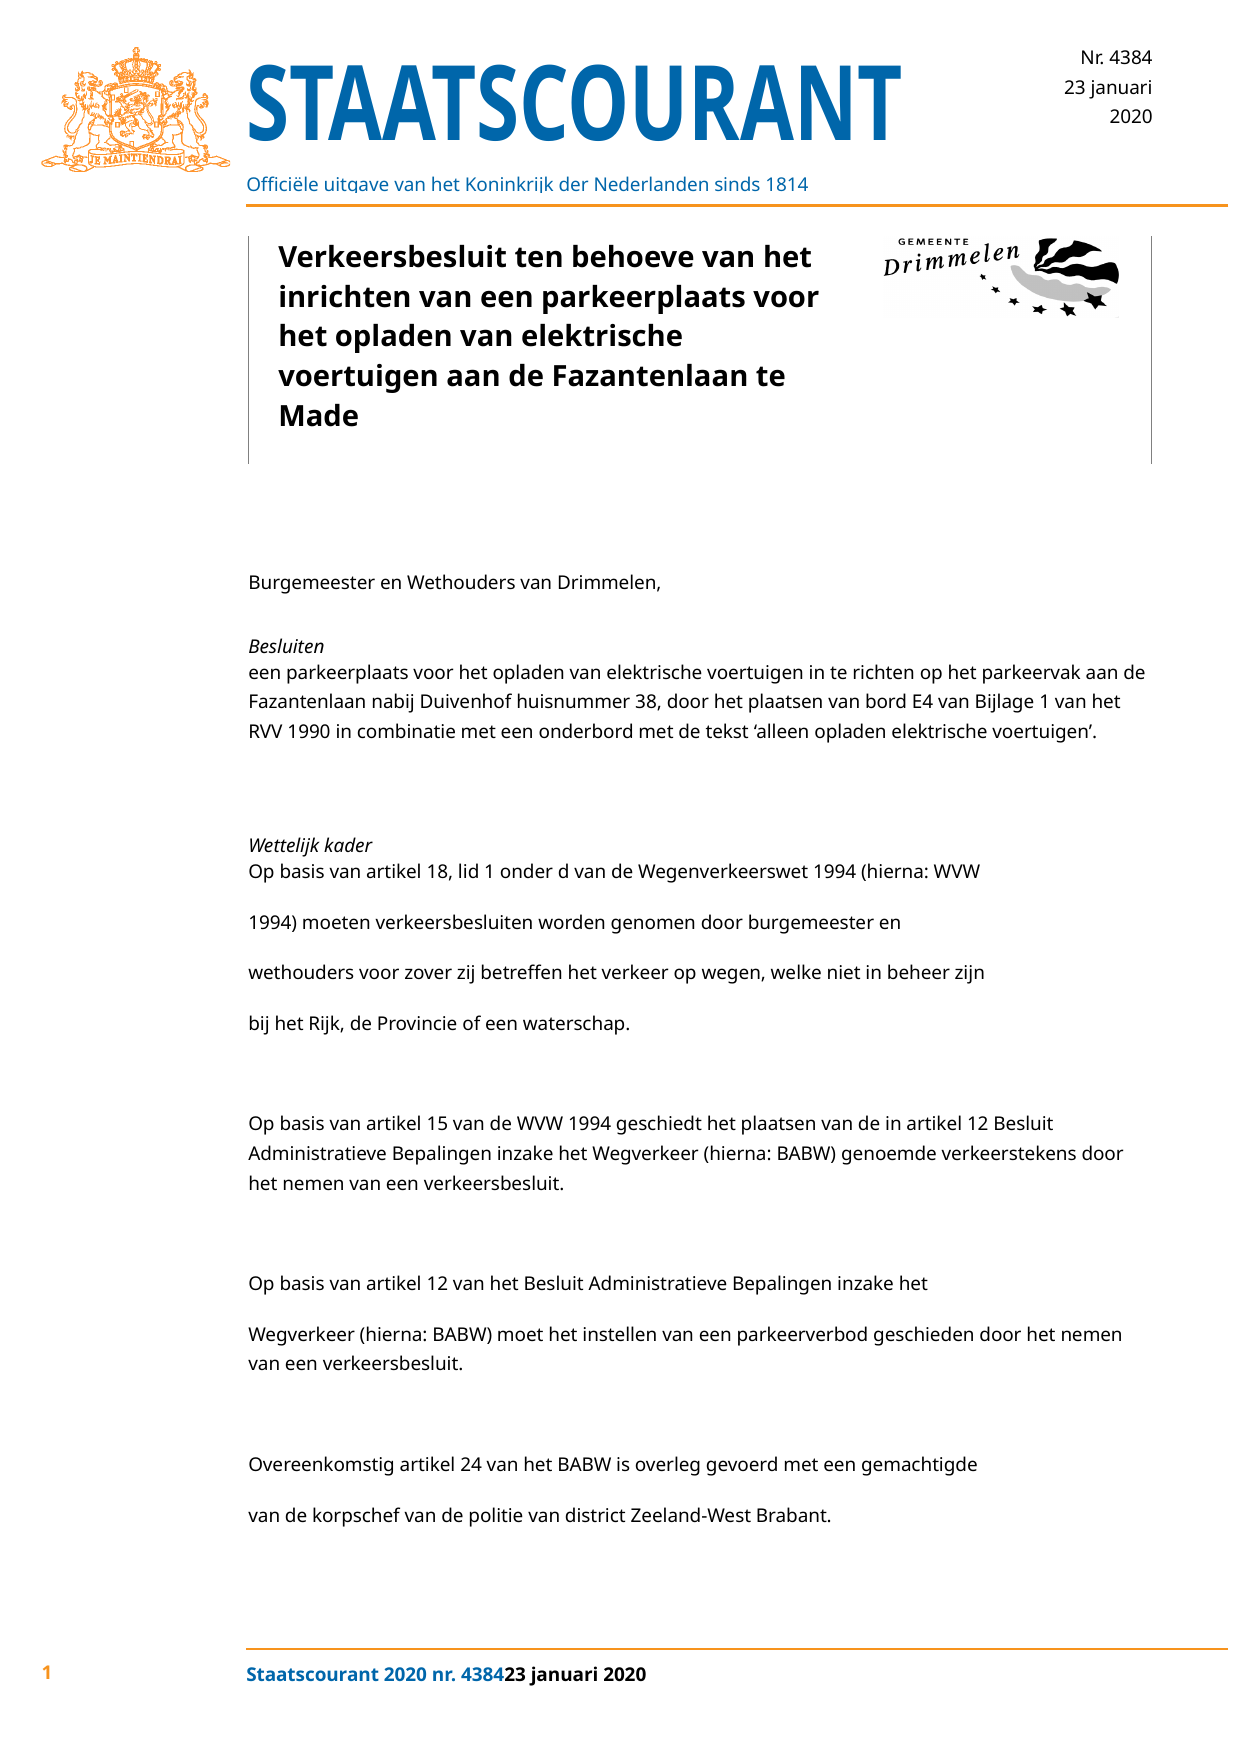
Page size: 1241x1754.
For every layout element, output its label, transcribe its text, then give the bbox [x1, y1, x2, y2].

text Op basis van artikel 18, lid 1 onder d van de Wegenverkeerswet 1994 (hierna: WVW [248, 858, 1152, 884]
text Wettelijk kader [248, 833, 1152, 858]
text Overeenkomstig artikel 24 van het BABW is overleg gevoerd met een gemachtigde [248, 1451, 1152, 1477]
text een parkeerplaats voor het opladen van elektrische voertuigen in te richten op het parkeervak aan de Fazantenlaan nabij Duivenhof huisnummer 38, door het plaatsen van bord E4 van Bijlage 1 van het RVV 1990 in combinatie met een onderbord met de tekst ‘alleen opladen elektrische voertuigen’. [248, 659, 1152, 744]
text Op basis van artikel 15 van de WVW 1994 geschiedt het plaatsen van de in artikel 12 Besluit Administratieve Bepalingen inzake het Wegverkeer (hierna: BABW) genoemde verkeerstekens door het nemen van een verkeersbesluit. [248, 1111, 1152, 1195]
table_header Verkeersbesluit ten behoeve van het inrichten van een parkeerplaats voor het opladen van elektrische voertuigen aan de Fazantenlaan te Made [249, 236, 850, 464]
text bij het Rijk, de Provincie of een waterschap. [248, 1010, 1152, 1035]
text Wegverkeer (hierna: BABW) moet het instellen van een parkeerverbod geschieden door het nemen van een verkeersbesluit. [248, 1321, 1152, 1376]
text Op basis van artikel 12 van het Besluit Administratieve Bepalingen inzake het [248, 1271, 1152, 1296]
picture [882, 236, 1119, 318]
text wethouders voor zover zij betreffen het verkeer op wegen, welke niet in beheer zijn [248, 959, 1152, 985]
text Burgemeester en Wethouders van Drimmelen, [248, 569, 1152, 595]
text Besluiten [248, 633, 1152, 659]
text van de korpschef van de politie van district Zeeland-West Brabant. [248, 1502, 1152, 1527]
text 1994) moeten verkeersbesluiten worden genomen door burgemeester en [248, 909, 1152, 934]
picture [41, 47, 231, 172]
table_header [850, 236, 1151, 464]
